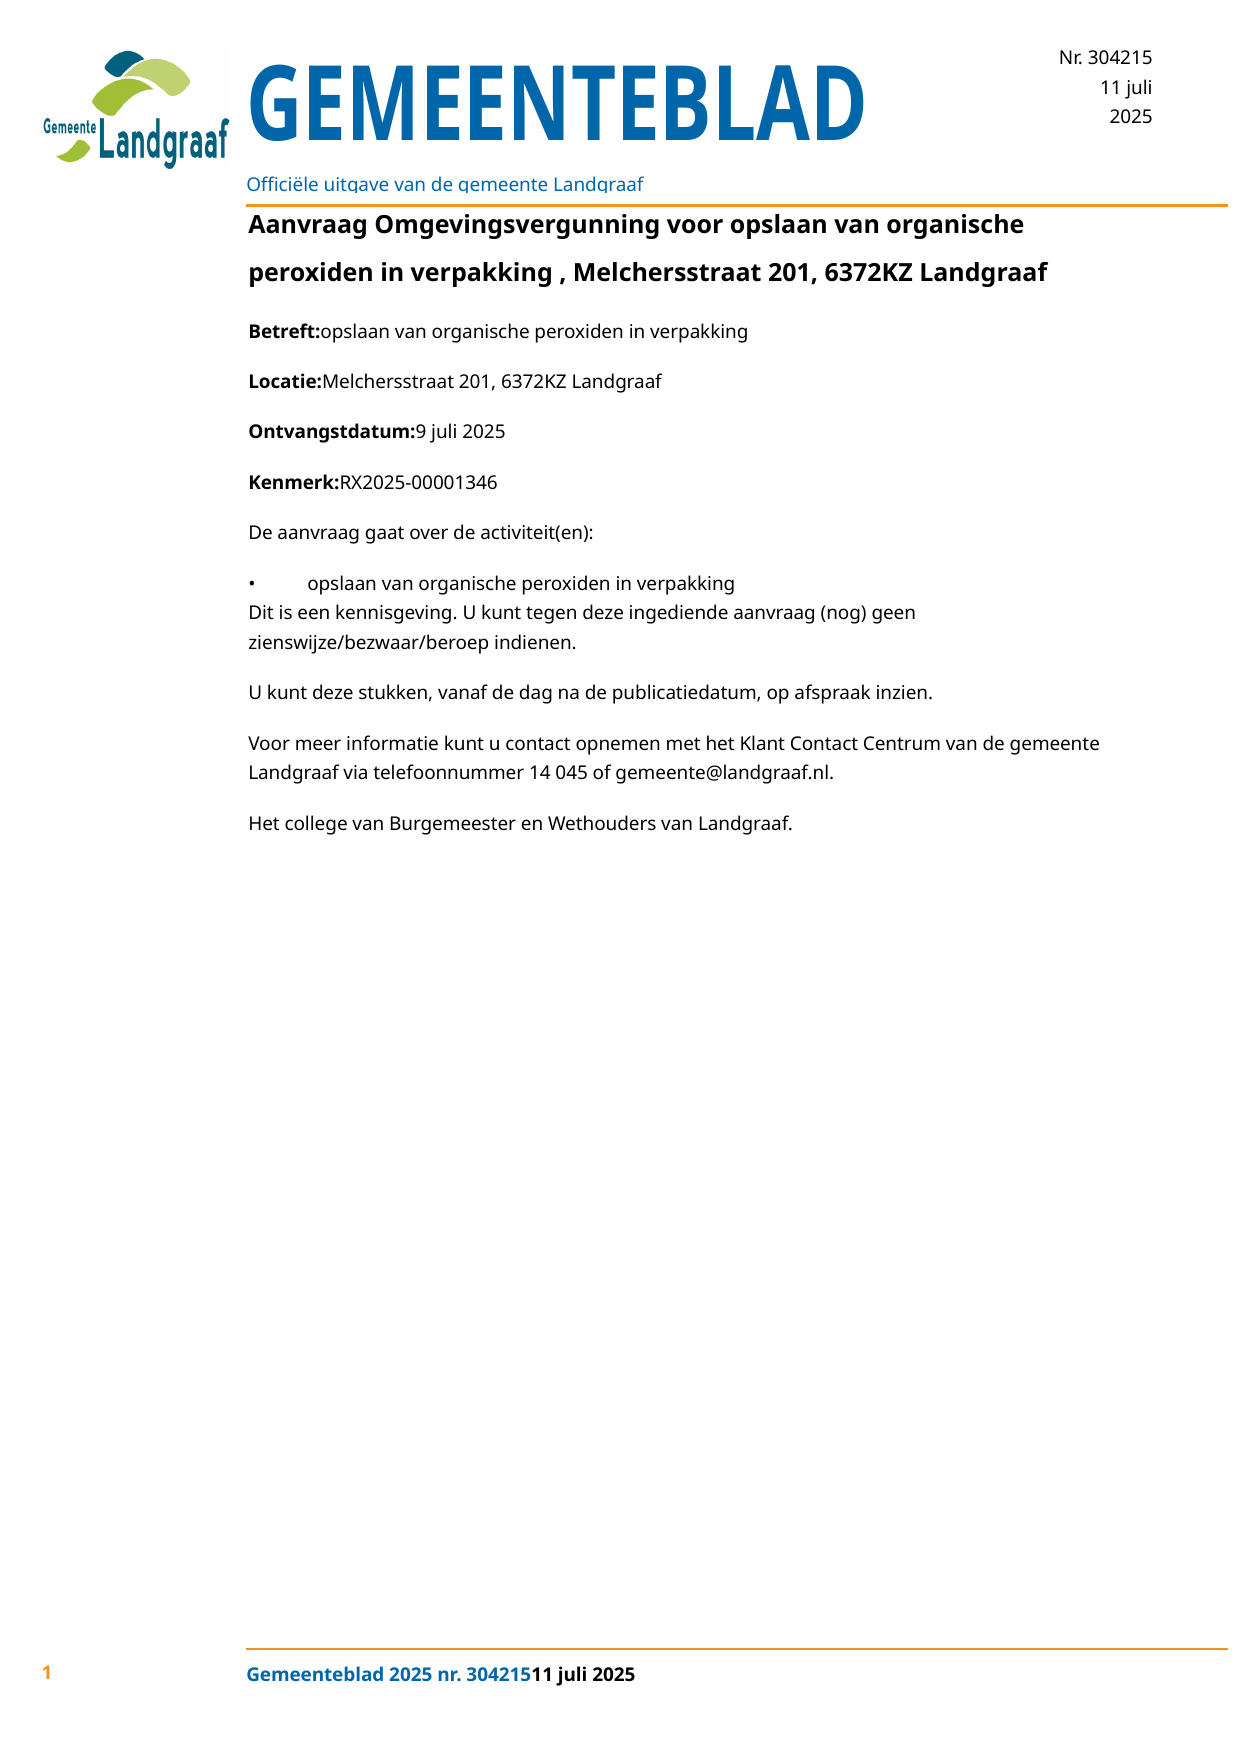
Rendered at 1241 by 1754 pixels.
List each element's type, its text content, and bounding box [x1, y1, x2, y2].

picture [41, 47, 231, 172]
text Locatie:Melchersstraat 201, 6372KZ Landgraaf [248, 368, 1152, 394]
text Ontvangstdatum:9 juli 2025 [248, 419, 1152, 444]
list opslaan van organische peroxiden in verpakking [248, 570, 1152, 596]
text De aanvraag gaat over de activiteit(en): [248, 519, 1152, 545]
text Voor meer informatie kunt u contact opnemen met het Klant Contact Centrum van de gemeente Landgraaf via telefoonnummer 14 045 of gemeente@landgraaf.nl. [248, 730, 1152, 785]
text Betreft:opslaan van organische peroxiden in verpakking [248, 318, 1152, 344]
text Aanvraag Omgevingsvergunning voor opslaan van organische peroxiden in verpakking , Melchersstraat 201, 6372KZ Landgraaf [248, 207, 1152, 288]
text Kenmerk:RX2025-00001346 [248, 469, 1152, 495]
text U kunt deze stukken, vanaf de dag na de publicatiedatum, op afspraak inzien. [248, 679, 1152, 705]
text Dit is een kennisgeving. U kunt tegen deze ingediende aanvraag (nog) geen zienswijze/bezwaar/beroep indienen. [248, 599, 1152, 655]
text Het college van Burgemeester en Wethouders van Landgraaf. [248, 810, 1152, 836]
